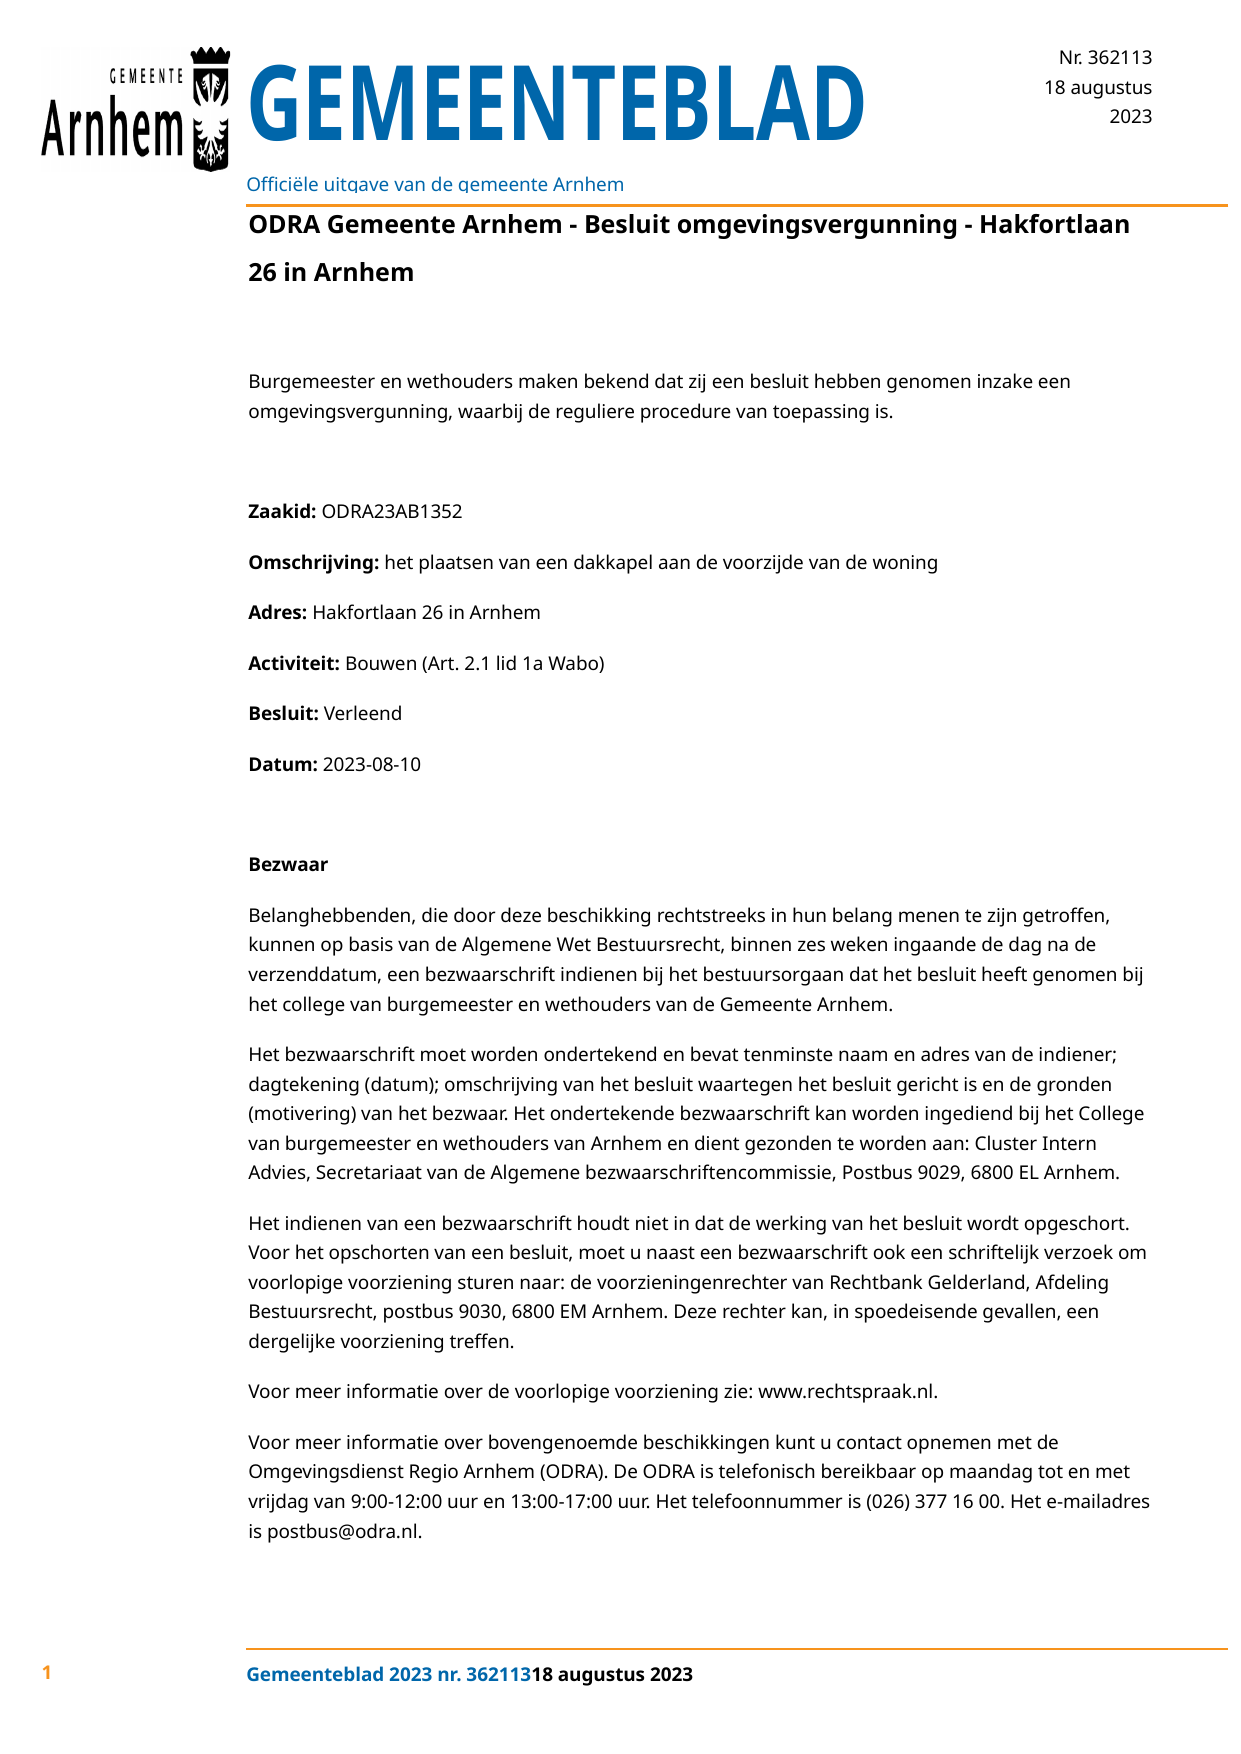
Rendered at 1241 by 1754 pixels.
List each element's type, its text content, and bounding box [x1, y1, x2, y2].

text Burgemeester en wethouders maken bekend dat zij een besluit hebben genomen inzake een omgevingsvergunning, waarbij de reguliere procedure van toepassing is. [248, 368, 1152, 424]
text Het bezwaarschrift moet worden ondertekend en bevat tenminste naam en adres van de indiener; dagtekening (datum); omschrijving van het besluit waartegen het besluit gericht is en de gronden (motivering) van het bezwaar. Het ondertekende bezwaarschrift kan worden ingediend bij het College van burgemeester en wethouders van Arnhem en dient gezonden te worden aan: Cluster Intern Advies, Secretariaat van de Algemene bezwaarschriftencommissie, Postbus 9029, 6800 EL Arnhem. [248, 1041, 1152, 1185]
text Bezwaar [248, 852, 1152, 877]
text ODRA Gemeente Arnhem - Besluit omgevingsvergunning - Hakfortlaan 26 in Arnhem [248, 207, 1152, 288]
text Voor meer informatie over bovengenoemde beschikkingen kunt u contact opnemen met de Omgevingsdienst Regio Arnhem (ODRA). De ODRA is telefonisch bereikbaar op maandag tot en met vrijdag van 9:00-12:00 uur en 13:00-17:00 uur. Het telefoonnummer is (026) 377 16 00. Het e-mailadres is postbus@odra.nl. [248, 1429, 1152, 1544]
text Besluit: Verleend [248, 700, 1152, 726]
picture [41, 47, 231, 172]
text Belanghebbenden, die door deze beschikking rechtstreeks in hun belang menen te zijn getroffen, kunnen op basis van de Algemene Wet Bestuursrecht, binnen zes weken ingaande de dag na de verzenddatum, een bezwaarschrift indienen bij het bestuursorgaan dat het besluit heeft genomen bij het college van burgemeester en wethouders van de Gemeente Arnhem. [248, 902, 1152, 1017]
text Zaakid: ODRA23AB1352 [248, 499, 1152, 524]
text Datum: 2023-08-10 [248, 751, 1152, 777]
text Voor meer informatie over de voorlopige voorziening zie: www.rechtspraak.nl. [248, 1379, 1152, 1404]
text Adres: Hakfortlaan 26 in Arnhem [248, 599, 1152, 625]
text Omschrijving: het plaatsen van een dakkapel aan de voorzijde van de woning [248, 549, 1152, 575]
text Het indienen van een bezwaarschrift houdt niet in dat de werking van het besluit wordt opgeschort. Voor het opschorten van een besluit, moet u naast een bezwaarschrift ook een schriftelijk verzoek om voorlopige voorziening sturen naar: de voorzieningenrechter van Rechtbank Gelderland, Afdeling Bestuursrecht, postbus 9030, 6800 EM Arnhem. Deze rechter kan, in spoedeisende gevallen, een dergelijke voorziening treffen. [248, 1210, 1152, 1354]
text Activiteit: Bouwen (Art. 2.1 lid 1a Wabo) [248, 650, 1152, 676]
